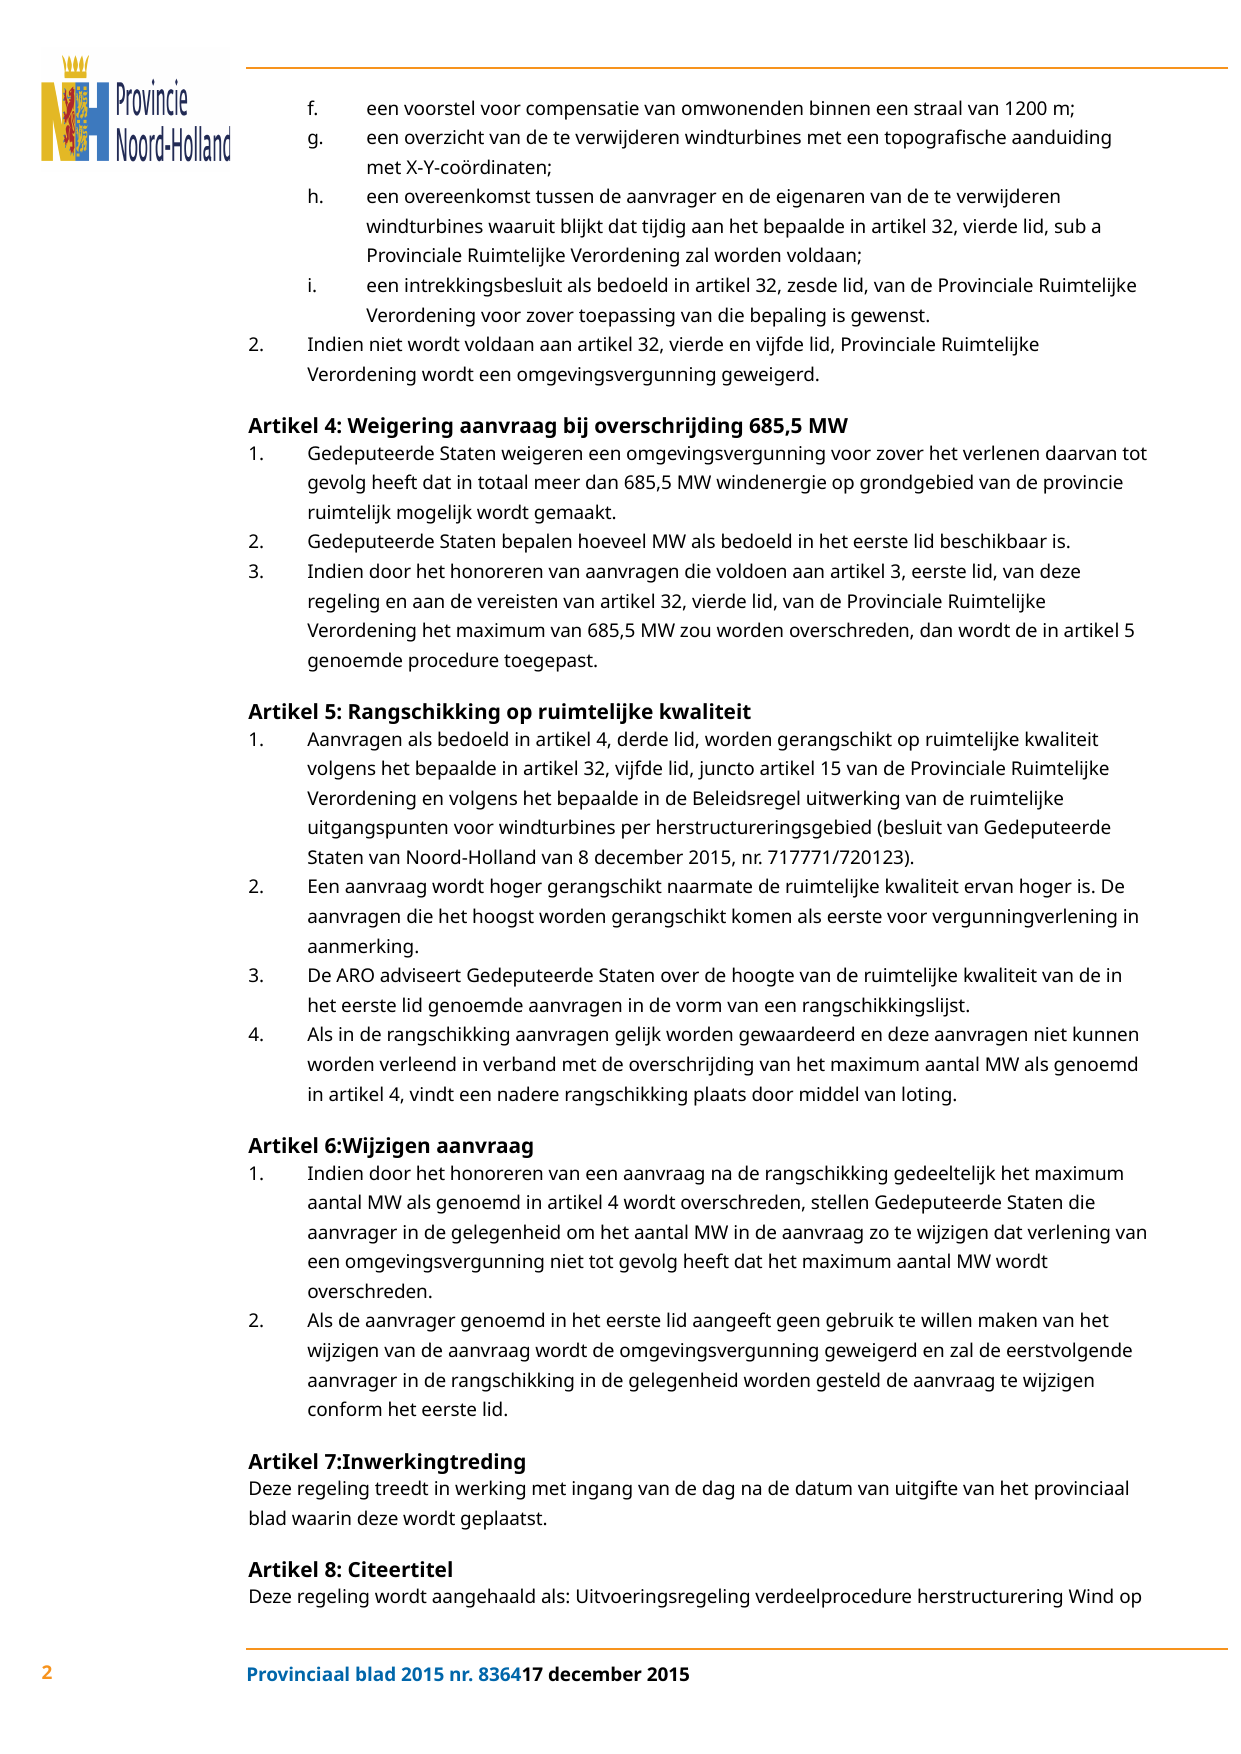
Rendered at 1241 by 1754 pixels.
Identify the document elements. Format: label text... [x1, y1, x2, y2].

list een overeenkomst tussen de aanvrager en de eigenaren van de te verwijderen windturbines waaruit blijkt dat tijdig aan het bepaalde in artikel 32, vierde lid, sub a Provinciale Ruimtelijke Verordening zal worden voldaan; [307, 183, 1152, 268]
text Deze regeling wordt aangehaald als: Uitvoeringsregeling verdeelprocedure herstructurering Wind op [248, 1584, 1152, 1609]
picture [41, 47, 231, 172]
text Artikel 5: Rangschikking op ruimtelijke kwaliteit [248, 697, 1152, 726]
text Artikel 4: Weigering aanvraag bij overschrijding 685,5 MW [248, 411, 1152, 440]
list Gedeputeerde Staten weigeren een omgevingsvergunning voor zover het verlenen daarvan tot gevolg heeft dat in totaal meer dan 685,5 MW windenergie op grondgebied van de provincie ruimtelijk mogelijk wordt gemaakt. [248, 440, 1152, 525]
list Als de aanvrager genoemd in het eerste lid aangeeft geen gebruik te willen maken van het wijzigen van de aanvraag wordt de omgevingsvergunning geweigerd en zal de eerstvolgende aanvrager in de rangschikking in de gelegenheid worden gesteld de aanvraag te wijzigen conform het eerste lid. [248, 1308, 1152, 1422]
list Indien door het honoreren van aanvragen die voldoen aan artikel 3, eerste lid, van deze regeling en aan de vereisten van artikel 32, vierde lid, van de Provinciale Ruimtelijke Verordening het maximum van 685,5 MW zou worden overschreden, dan wordt de in artikel 5 genoemde procedure toegepast. [248, 558, 1152, 673]
list Een aanvraag wordt hoger gerangschikt naarmate de ruimtelijke kwaliteit ervan hoger is. De aanvragen die het hoogst worden gerangschikt komen als eerste voor vergunningverlening in aanmerking. [248, 874, 1152, 959]
list Aanvragen als bedoeld in artikel 4, derde lid, worden gerangschikt op ruimtelijke kwaliteit volgens het bepaalde in artikel 32, vijfde lid, juncto artikel 15 van de Provinciale Ruimtelijke Verordening en volgens het bepaalde in de Beleidsregel uitwerking van de ruimtelijke uitgangspunten voor windturbines per herstructureringsgebied (besluit van Gedeputeerde Staten van Noord-Holland van 8 december 2015, nr. 717771/720123). [248, 726, 1152, 870]
text Deze regeling treedt in werking met ingang van de dag na de datum van uitgifte van het provinciaal blad waarin deze wordt geplaatst. [248, 1475, 1152, 1531]
list Als in de rangschikking aanvragen gelijk worden gewaardeerd en deze aanvragen niet kunnen worden verleend in verband met de overschrijding van het maximum aantal MW als genoemd in artikel 4, vindt een nadere rangschikking plaats door middel van loting. [248, 1022, 1152, 1107]
text Artikel 6:Wijzigen aanvraag [248, 1131, 1152, 1160]
list Gedeputeerde Staten bepalen hoeveel MW als bedoeld in het eerste lid beschikbaar is. [248, 529, 1152, 554]
list Indien niet wordt voldaan aan artikel 32, vierde en vijfde lid, Provinciale Ruimtelijke Verordening wordt een omgevingsvergunning geweigerd. [248, 331, 1152, 387]
list een intrekkingsbesluit als bedoeld in artikel 32, zesde lid, van de Provinciale Ruimtelijke Verordening voor zover toepassing van die bepaling is gewenst. [307, 272, 1152, 328]
list De ARO adviseert Gedeputeerde Staten over de hoogte van de ruimtelijke kwaliteit van de in het eerste lid genoemde aanvragen in de vorm van een rangschikkingslijst. [248, 962, 1152, 1018]
text Artikel 8: Citeertitel [248, 1555, 1152, 1584]
list een overzicht van de te verwijderen windturbines met een topografische aanduiding met X-Y-coördinaten; [307, 124, 1152, 180]
list Indien door het honoreren van een aanvraag na de rangschikking gedeeltelijk het maximum aantal MW als genoemd in artikel 4 wordt overschreden, stellen Gedeputeerde Staten die aanvrager in de gelegenheid om het aantal MW in de aanvraag zo te wijzigen dat verlening van een omgevingsvergunning niet tot gevolg heeft dat het maximum aantal MW wordt overschreden. [248, 1160, 1152, 1304]
text Artikel 7:Inwerkingtreding [248, 1447, 1152, 1475]
list een voorstel voor compensatie van omwonenden binnen een straal van 1200 m; [307, 95, 1152, 121]
